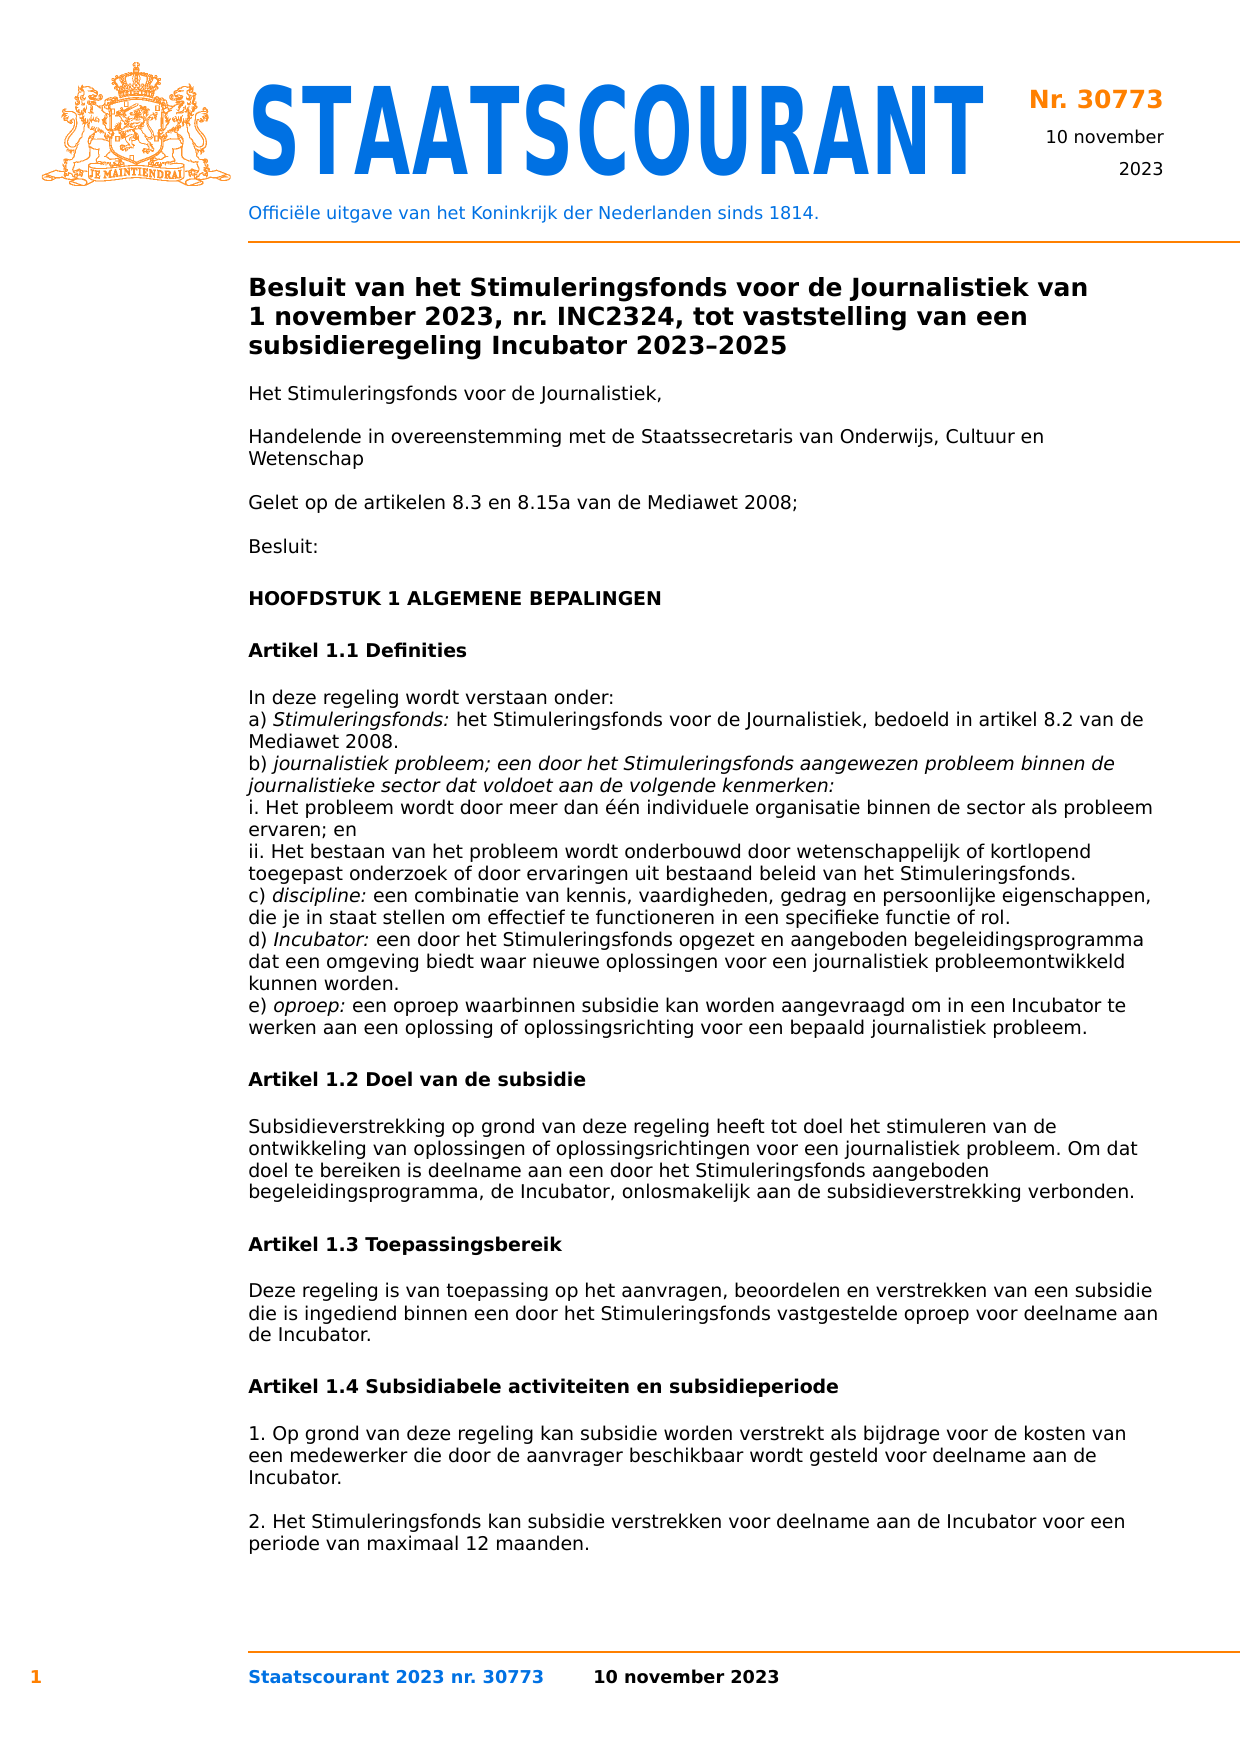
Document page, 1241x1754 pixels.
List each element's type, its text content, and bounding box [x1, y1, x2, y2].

subtitle Artikel 1.3 Toepassingsbereik [248, 1233, 1163, 1255]
table_cell Officiële uitgave van het Koninkrijk der Nederlanden sinds 1814. [248, 203, 1240, 241]
text Besluit: [248, 536, 1163, 558]
text e) oproep: een oproep waarbinnen subsidie kan worden aangevraagd om in een Incubator te werken aan een oplossing of oplossingsrichting voor een bepaald journalistiek probleem. [248, 994, 1163, 1038]
text Subsidieverstrekking op grond van deze regeling heeft tot doel het stimuleren van de ontwikkeling van oplossingen of oplossingsrichtingen voor een journalistiek probleem. Om dat doel te bereiken is deelname aan een door het Stimuleringsfonds aangeboden begeleidingsprogramma, de Incubator, onlosmakelijk aan de subsidieverstrekking verbonden. [248, 1116, 1163, 1203]
text Het Stimuleringsfonds voor de Journalistiek, [248, 382, 1163, 404]
text 2. Het Stimuleringsfonds kan subsidie verstrekken voor deelname aan de Incubator voor een periode van maximaal 12 maanden. [248, 1511, 1163, 1555]
text b) journalistiek probleem; een door het Stimuleringsfonds aangewezen probleem binnen de journalistieke sector dat voldoet aan de volgende kenmerken: [248, 753, 1163, 797]
picture [41, 62, 231, 186]
text In deze regeling wordt verstaan onder: [248, 687, 1163, 709]
text c) discipline: een combinatie van kennis, vaardigheden, gedrag en persoonlijke eigenschappen, die je in staat stellen om effectief te functioneren in een specifieke functie of rol. [248, 885, 1163, 929]
text Handelende in overeenstemming met de Staatssecretaris van Onderwijs, Cultuur en Wetenschap [248, 426, 1163, 470]
text a) Stimuleringsfonds: het Stimuleringsfonds voor de Journalistiek, bedoeld in artikel 8.2 van de Mediawet 2008. [248, 709, 1163, 753]
text ii. Het bestaan van het probleem wordt onderbouwd door wetenschappelijk of kortlopend toegepast onderzoek of door ervaringen uit bestaand beleid van het Stimuleringsfonds. [248, 841, 1163, 885]
subtitle Artikel 1.1 Definities [248, 640, 1163, 662]
subtitle Artikel 1.2 Doel van de subsidie [248, 1068, 1163, 1091]
table_header [25, 62, 248, 241]
text d) Incubator: een door het Stimuleringsfonds opgezet en aangeboden begeleidingsprogramma dat een omgeving biedt waar nieuwe oplossingen voor een journalistiek probleemontwikkeld kunnen worden. [248, 929, 1163, 994]
table_cell 10 november [998, 121, 1240, 153]
table_header Nr. 30773 [998, 62, 1240, 121]
text 1. Op grond van deze regeling kan subsidie worden verstrekt als bijdrage voor de kosten van een medewerker die door de aanvrager beschikbaar wordt gesteld voor deelname aan de Incubator. [248, 1423, 1163, 1489]
subtitle Besluit van het Stimuleringsfonds voor de Journalistiek van 1 november 2023, nr. INC2324, tot vaststelling van een subsidieregeling Incubator 2023–2025 [248, 273, 1163, 361]
text i. Het probleem wordt door meer dan één individuele organisatie binnen de sector als probleem ervaren; en [248, 797, 1163, 841]
subtitle Artikel 1.4 Subsidiabele activiteiten en subsidieperiode [248, 1376, 1163, 1398]
text Gelet op de artikelen 8.3 en 8.15a van de Mediawet 2008; [248, 492, 1163, 514]
text Deze regeling is van toepassing op het aanvragen, beoordelen en verstrekken van een subsidie die is ingediend binnen een door het Stimuleringsfonds vastgestelde oproep voor deelname aan de Incubator. [248, 1280, 1163, 1346]
table_cell 2023 [998, 153, 1240, 203]
subtitle HOOFDSTUK 1 ALGEMENE BEPALINGEN [248, 588, 1163, 610]
table_header STAATSCOURANT [248, 62, 998, 203]
